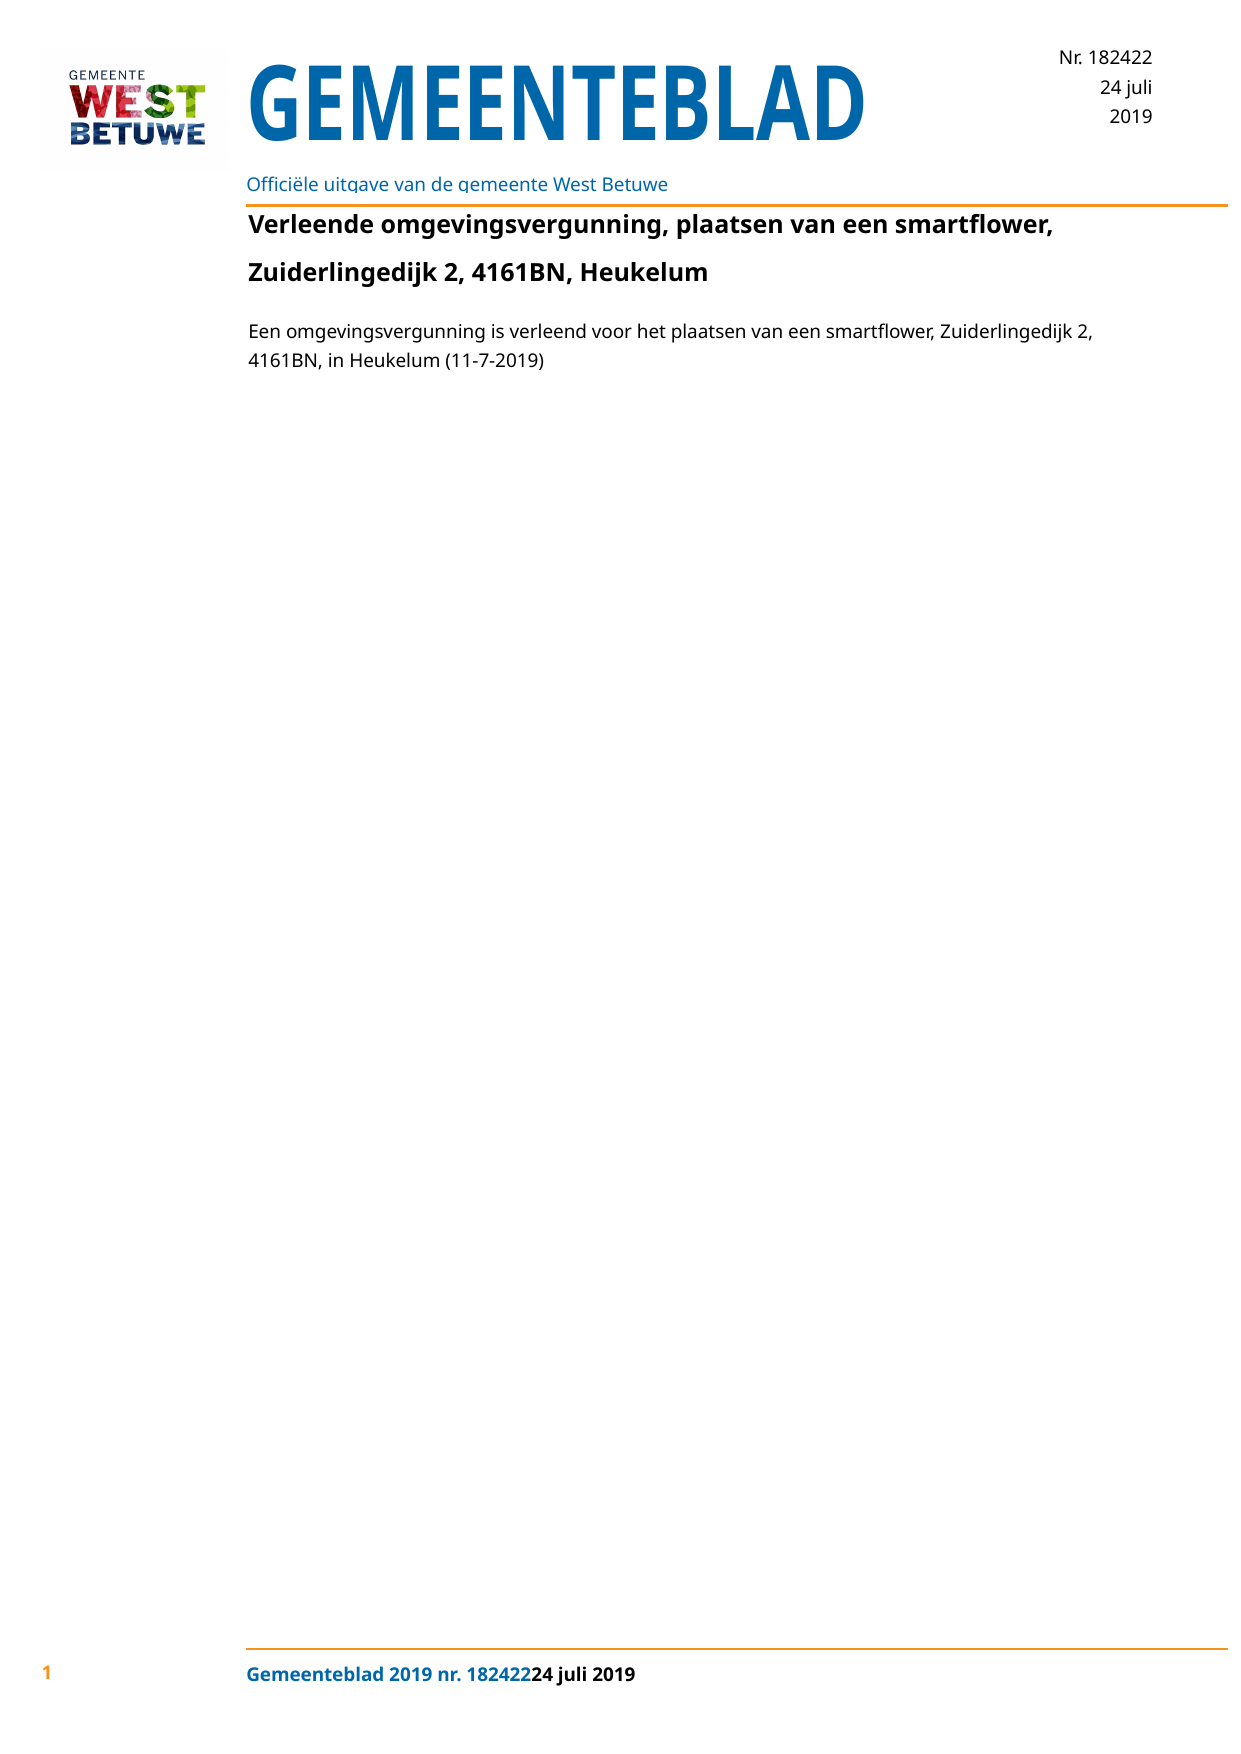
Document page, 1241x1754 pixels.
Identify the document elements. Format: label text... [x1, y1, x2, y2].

picture [41, 47, 231, 172]
text Verleende omgevingsvergunning, plaatsen van een smartflower, Zuiderlingedijk 2, 4161BN, Heukelum [248, 207, 1152, 288]
text Een omgevingsvergunning is verleend voor het plaatsen van een smartflower, Zuiderlingedijk 2, 4161BN, in Heukelum (11-7-2019) [248, 318, 1152, 373]
